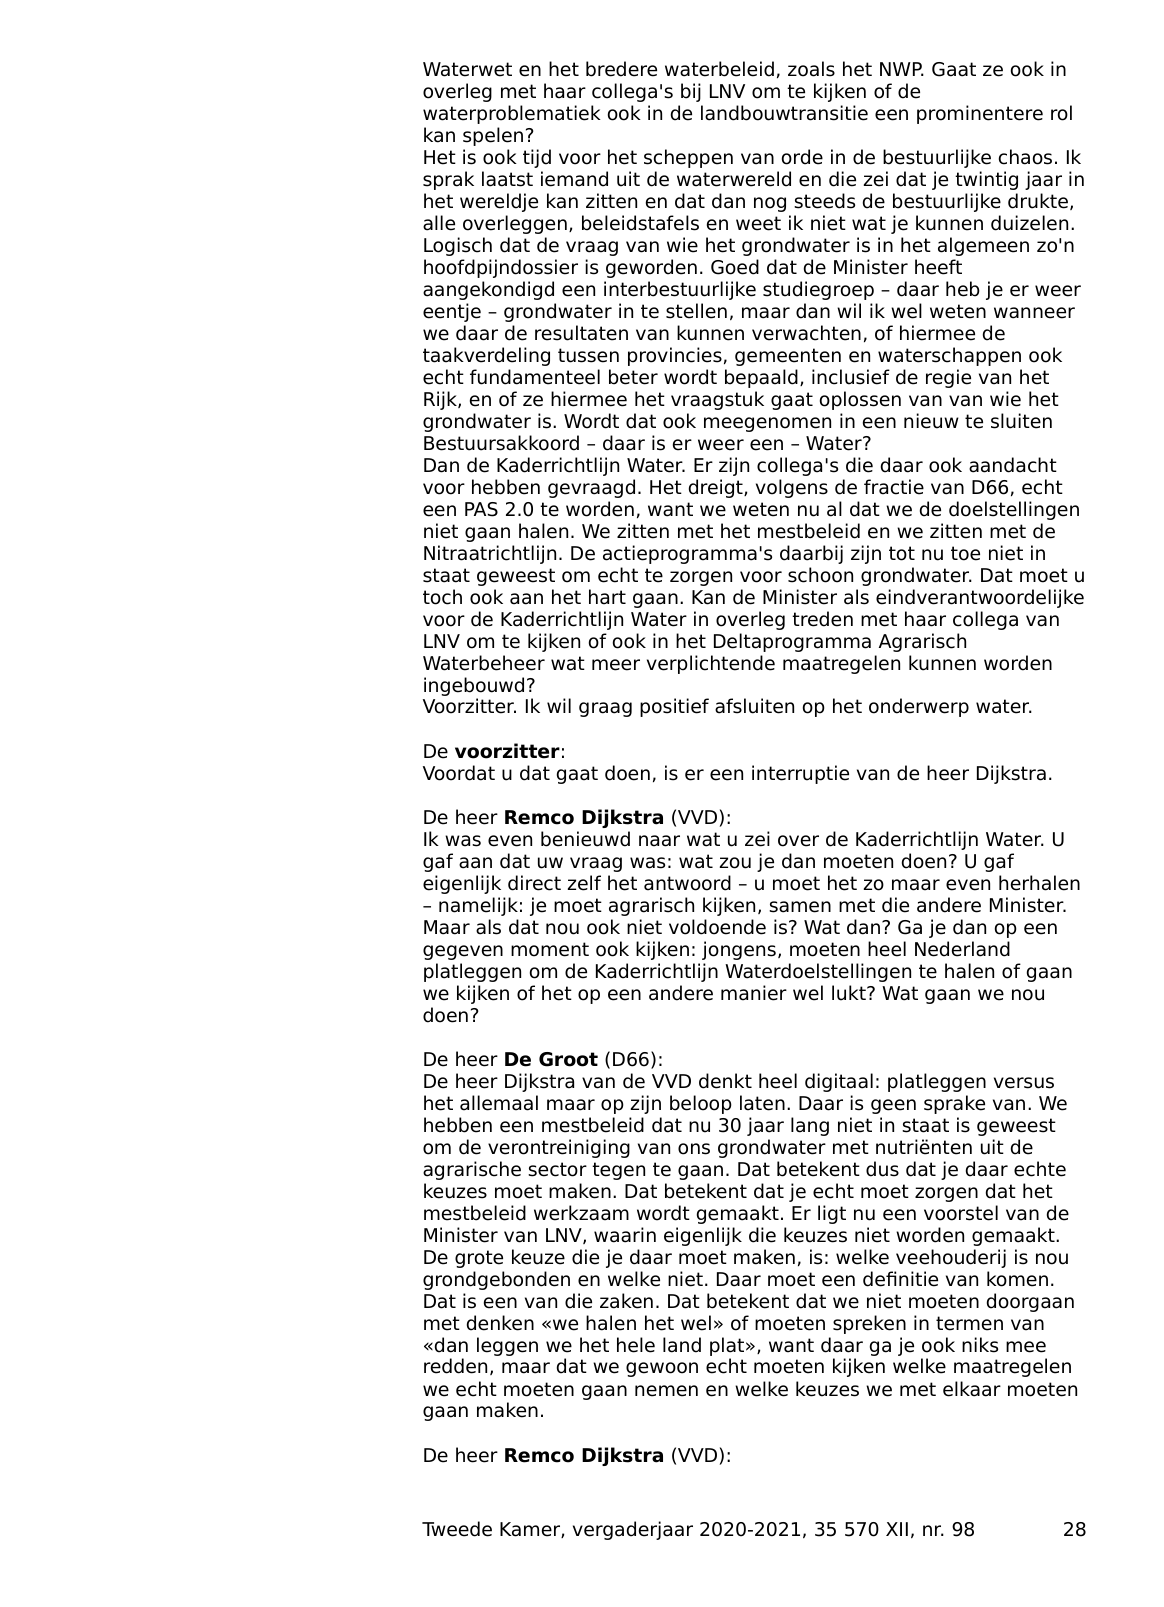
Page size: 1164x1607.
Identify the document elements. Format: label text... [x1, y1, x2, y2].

text De heer Remco Dijkstra (VVD): [422, 1444, 1087, 1467]
text Voorzitter. Ik wil graag positief afsluiten op het onderwerp water. [422, 696, 1087, 718]
text De heer De Groot (D66): [422, 1049, 1087, 1071]
text De heer Remco Dijkstra (VVD): [422, 807, 1087, 829]
text De heer Dijkstra van de VVD denkt heel digitaal: platleggen versus het allemaal maar op zijn beloop laten. Daar is geen sprake van. We hebben een mestbeleid dat nu 30 jaar lang niet in staat is geweest om de verontreiniging van ons grondwater met nutriënten uit de agrarische sector tegen te gaan. Dat betekent dus dat je daar echte keuzes moet maken. Dat betekent dat je echt moet zorgen dat het mestbeleid werkzaam wordt gemaakt. Er ligt nu een voorstel van de Minister van LNV, waarin eigenlijk die keuzes niet worden gemaakt. De grote keuze die je daar moet maken, is: welke veehouderij is nou grondgebonden en welke niet. Daar moet een definitie van komen. Dat is een van die zaken. Dat betekent dat we niet moeten doorgaan met denken «we halen het wel» of moeten spreken in termen van «dan leggen we het hele land plat», want daar ga je ook niks mee redden, maar dat we gewoon echt moeten kijken welke maatregelen we echt moeten gaan nemen en welke keuzes we met elkaar moeten gaan maken. [422, 1071, 1087, 1422]
text Dan de Kaderrichtlijn Water. Er zijn collega's die daar ook aandacht voor hebben gevraagd. Het dreigt, volgens de fractie van D66, echt een PAS 2.0 te worden, want we weten nu al dat we de doelstellingen niet gaan halen. We zitten met het mestbeleid en we zitten met de Nitraatrichtlijn. De actieprogramma's daarbij zijn tot nu toe niet in staat geweest om echt te zorgen voor schoon grondwater. Dat moet u toch ook aan het hart gaan. Kan de Minister als eindverantwoordelijke voor de Kaderrichtlijn Water in overleg treden met haar collega van LNV om te kijken of ook in het Deltaprogramma Agrarisch Waterbeheer wat meer verplichtende maatregelen kunnen worden ingebouwd? [422, 455, 1087, 696]
text Ik was even benieuwd naar wat u zei over de Kaderrichtlijn Water. U gaf aan dat uw vraag was: wat zou je dan moeten doen? U gaf eigenlijk direct zelf het antwoord – u moet het zo maar even herhalen – namelijk: je moet agrarisch kijken, samen met die andere Minister. Maar als dat nou ook niet voldoende is? Wat dan? Ga je dan op een gegeven moment ook kijken: jongens, moeten heel Nederland platleggen om de Kaderrichtlijn Waterdoelstellingen te halen of gaan we kijken of het op een andere manier wel lukt? Wat gaan we nou doen? [422, 829, 1087, 1027]
text Het is ook tijd voor het scheppen van orde in de bestuurlijke chaos. Ik sprak laatst iemand uit de waterwereld en die zei dat je twintig jaar in het wereldje kan zitten en dat dan nog steeds de bestuurlijke drukte, alle overleggen, beleidstafels en weet ik niet wat je kunnen duizelen. Logisch dat de vraag van wie het grondwater is in het algemeen zo'n hoofdpijndossier is geworden. Goed dat de Minister heeft aangekondigd een interbestuurlijke studiegroep – daar heb je er weer eentje – grondwater in te stellen, maar dan wil ik wel weten wanneer we daar de resultaten van kunnen verwachten, of hiermee de taakverdeling tussen provincies, gemeenten en waterschappen ook echt fundamenteel beter wordt bepaald, inclusief de regie van het Rijk, en of ze hiermee het vraagstuk gaat oplossen van van wie het grondwater is. Wordt dat ook meegenomen in een nieuw te sluiten Bestuursakkoord – daar is er weer een – Water? [422, 147, 1087, 455]
text Waterwet en het bredere waterbeleid, zoals het NWP. Gaat ze ook in overleg met haar collega's bij LNV om te kijken of de waterproblematiek ook in de landbouwtransitie een prominentere rol kan spelen? [422, 59, 1087, 147]
text De voorzitter: [422, 741, 1087, 763]
text Voordat u dat gaat doen, is er een interruptie van de heer Dijkstra. [422, 763, 1087, 784]
